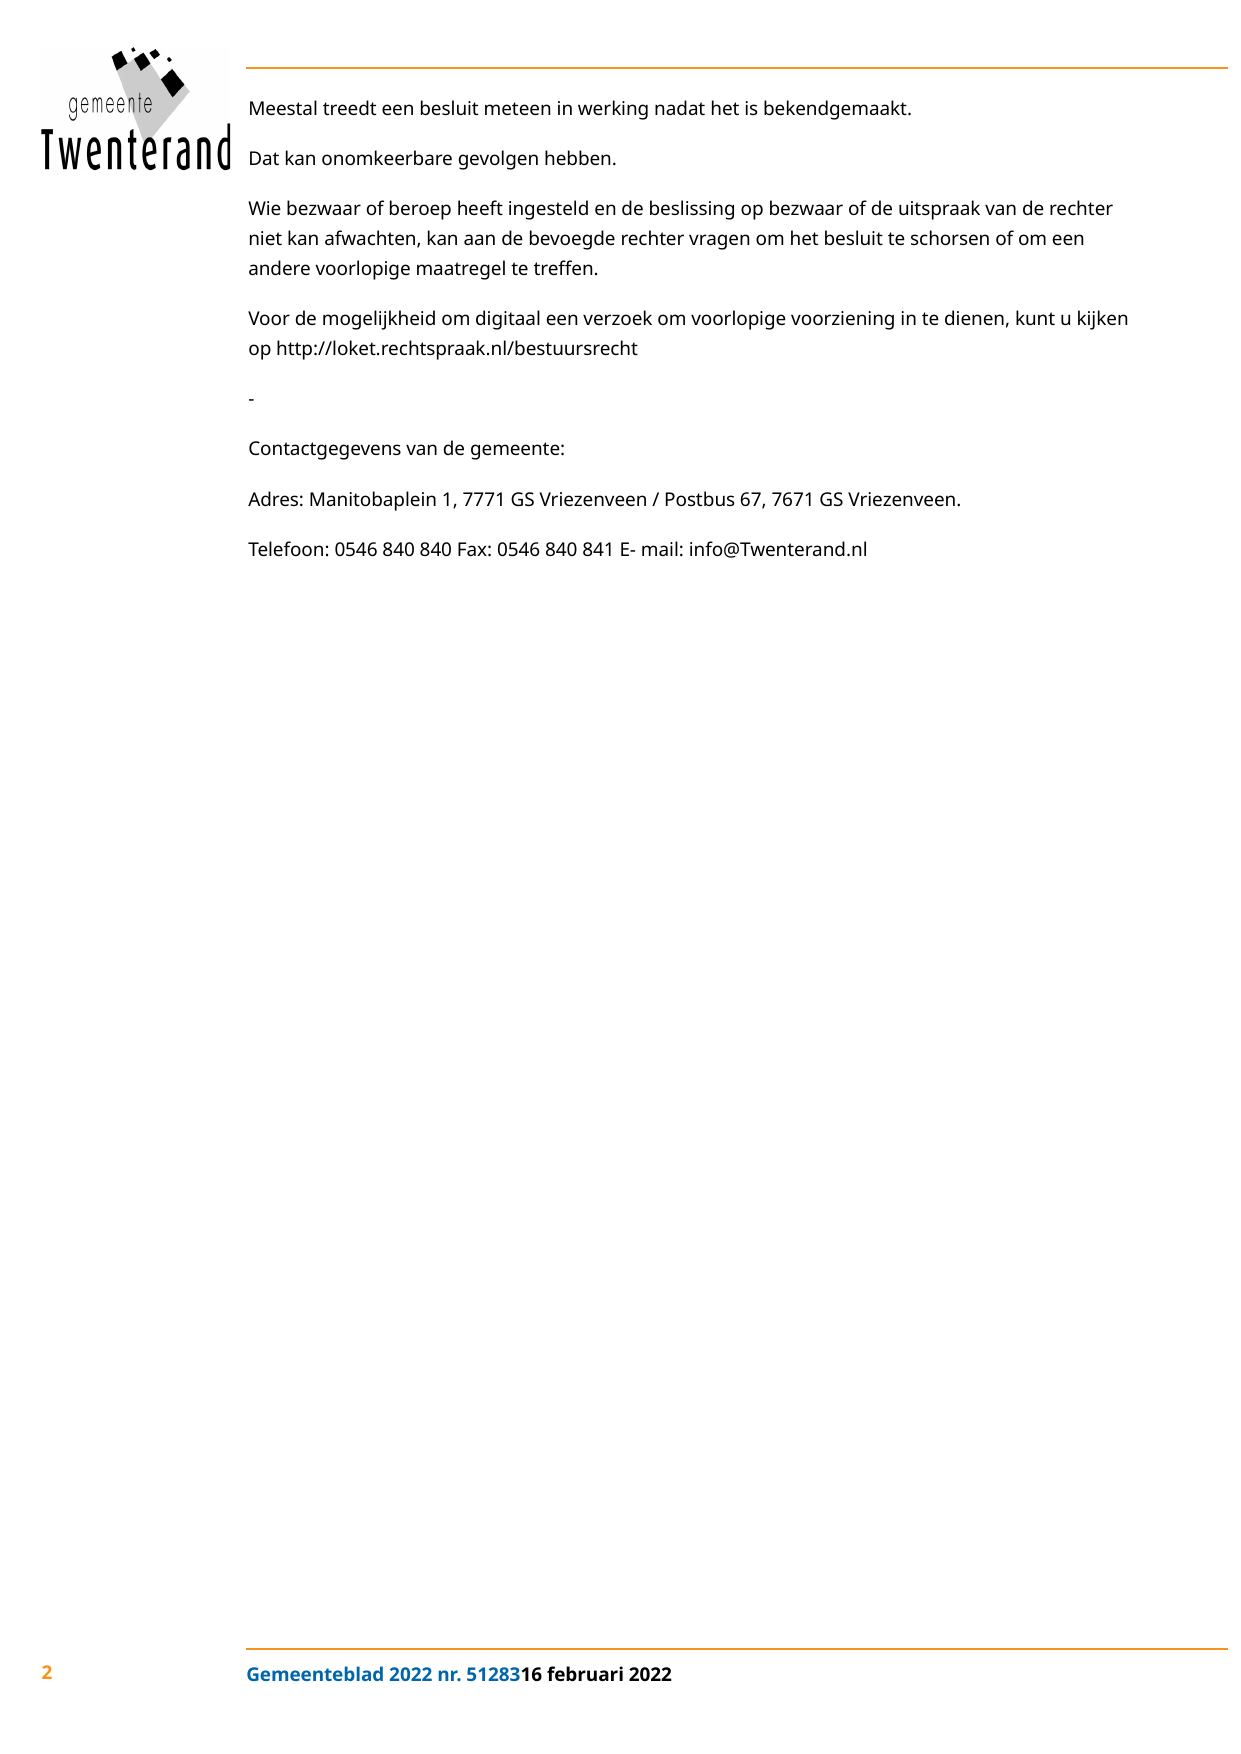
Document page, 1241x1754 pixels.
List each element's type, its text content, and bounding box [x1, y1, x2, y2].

text Adres: Manitobaplein 1, 7771 GS Vriezenveen / Postbus 67, 7671 GS Vriezenveen. [248, 486, 1152, 512]
picture [41, 47, 231, 172]
text Wie bezwaar of beroep heeft ingesteld en de beslissing op bezwaar of de uitspraak van de rechter niet kan afwachten, kan aan de bevoegde rechter vragen om het besluit te schorsen of om een andere voorlopige maatregel te treffen. [248, 196, 1152, 281]
text Meestal treedt een besluit meteen in werking nadat het is bekendgemaakt. [248, 95, 1152, 121]
text Voor de mogelijkheid om digitaal een verzoek om voorlopige voorziening in te dienen, kunt u kijken op http://loket.rechtspraak.nl/bestuursrecht [248, 305, 1152, 361]
text - [248, 385, 1152, 411]
text Contactgegevens van de gemeente: [248, 436, 1152, 461]
text Dat kan onomkeerbare gevolgen hebben. [248, 145, 1152, 171]
text Telefoon: 0546 840 840 Fax: 0546 840 841 E- mail: info@Twenterand.nl [248, 536, 1152, 562]
